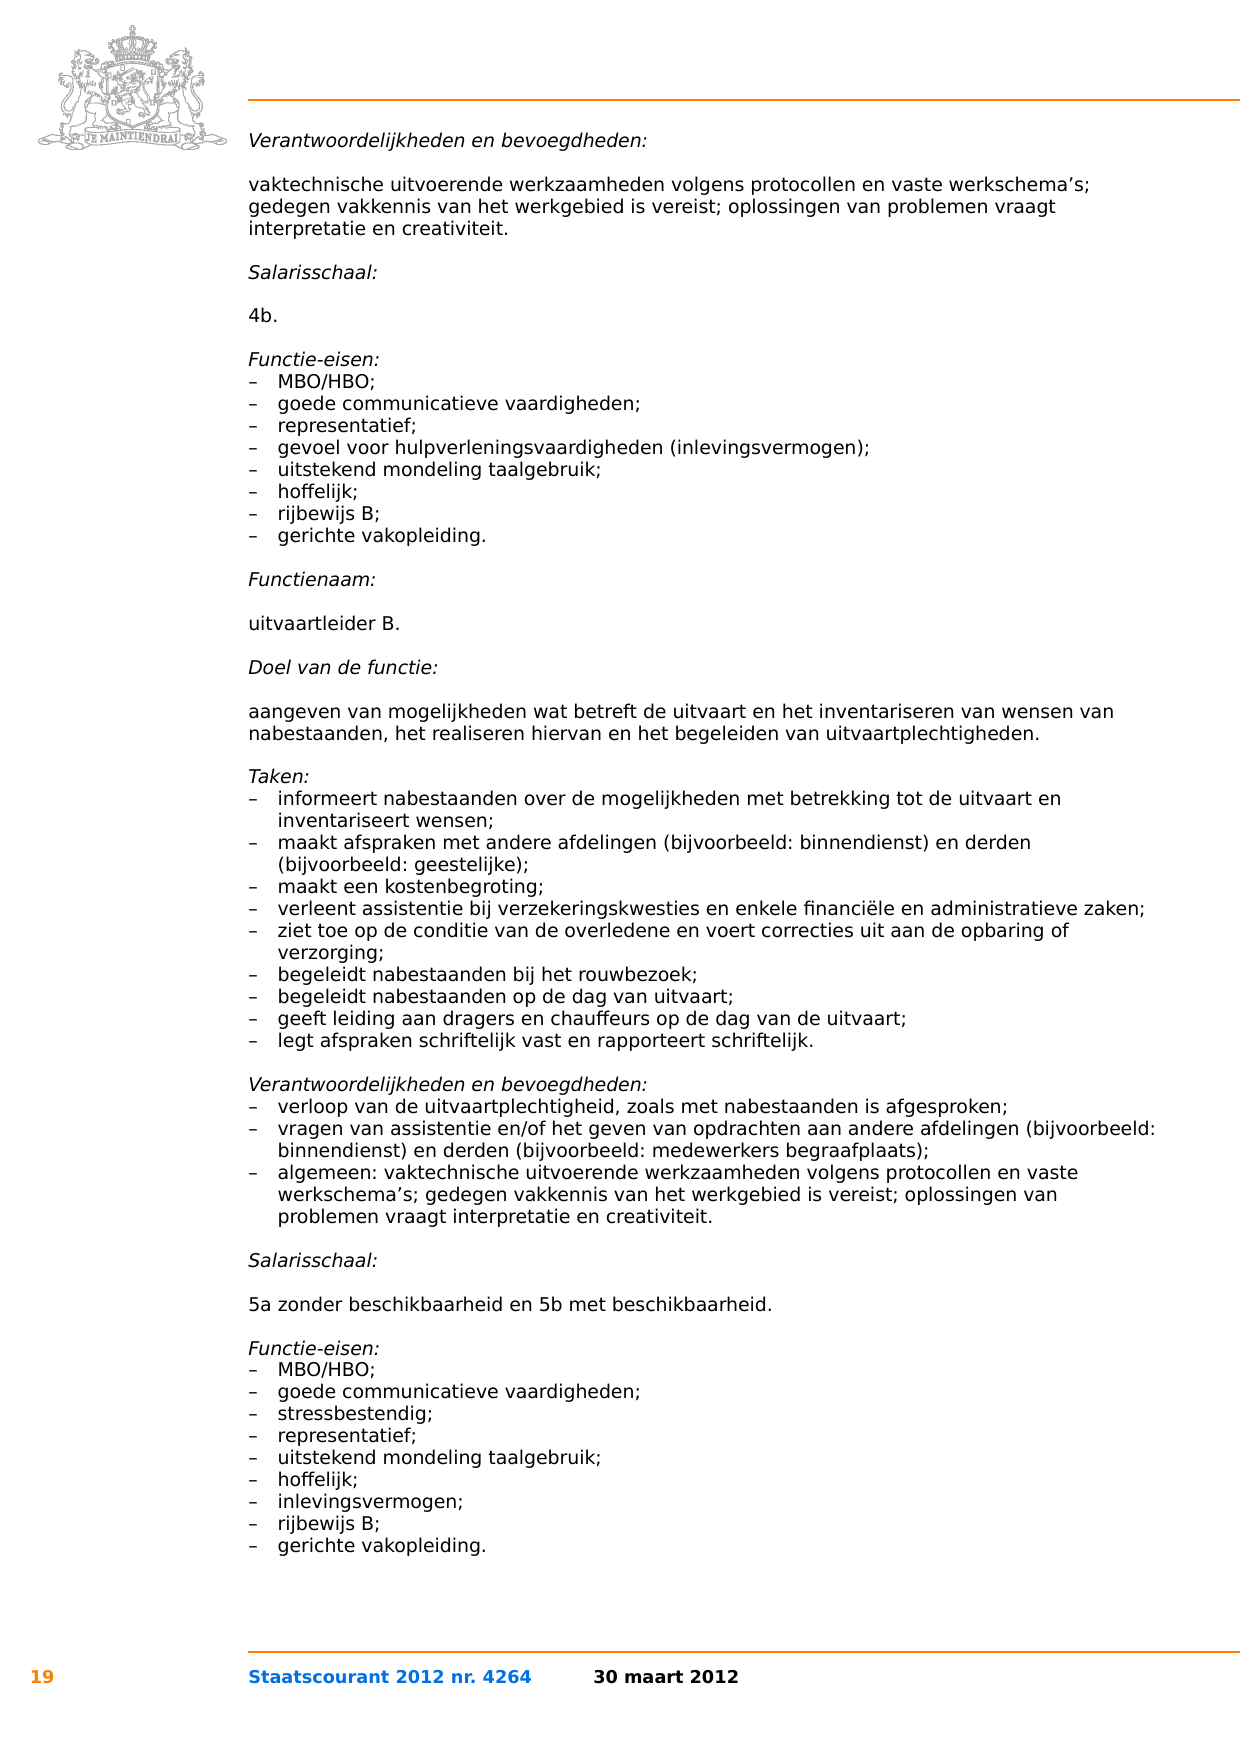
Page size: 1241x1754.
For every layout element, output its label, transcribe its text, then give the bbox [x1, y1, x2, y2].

text – gerichte vakopleiding. [248, 525, 1163, 547]
text – hoffelijk; [248, 1469, 1163, 1491]
text – maakt afspraken met andere afdelingen (bijvoorbeeld: binnendienst) en derden (bijvoorbeeld: geestelijke); [248, 832, 1163, 876]
text – informeert nabestaanden over de mogelijkheden met betrekking tot de uitvaart en inventariseert wensen; [248, 788, 1163, 832]
subtitle Functienaam: [248, 569, 1163, 591]
subtitle Salarisschaal: [248, 1250, 1163, 1272]
text – rijbewijs B; [248, 1513, 1163, 1535]
text – maakt een kostenbegroting; [248, 876, 1163, 898]
text – legt afspraken schriftelijk vast en rapporteert schriftelijk. [248, 1030, 1163, 1052]
text – MBO/HBO; [248, 371, 1163, 393]
text 5a zonder beschikbaarheid en 5b met beschikbaarheid. [248, 1293, 1163, 1316]
text – geeft leiding aan dragers en chauffeurs op de dag van de uitvaart; [248, 1008, 1163, 1030]
text – vragen van assistentie en/of het geven van opdrachten aan andere afdelingen (bijvoorbeeld: binnendienst) en derden (bijvoorbeeld: medewerkers begraafplaats); [248, 1118, 1163, 1162]
text – rijbewijs B; [248, 503, 1163, 525]
subtitle Doel van de functie: [248, 657, 1163, 679]
text – goede communicatieve vaardigheden; [248, 1381, 1163, 1403]
text – uitstekend mondeling taalgebruik; [248, 1447, 1163, 1469]
text – algemeen: vaktechnische uitvoerende werkzaamheden volgens protocollen en vaste werkschema’s; gedegen vakkennis van het werkgebied is vereist; oplossingen van problemen vraagt interpretatie en creativiteit. [248, 1162, 1163, 1228]
text – stressbestendig; [248, 1403, 1163, 1425]
text – gerichte vakopleiding. [248, 1535, 1163, 1557]
text – goede communicatieve vaardigheden; [248, 393, 1163, 415]
picture [38, 25, 227, 150]
text – begeleidt nabestaanden bij het rouwbezoek; [248, 964, 1163, 986]
subtitle Functie-eisen: [248, 1337, 1163, 1359]
text aangeven van mogelijkheden wat betreft de uitvaart en het inventariseren van wensen van nabestaanden, het realiseren hiervan en het begeleiden van uitvaartplechtigheden. [248, 701, 1163, 744]
text – ziet toe op de conditie van de overledene en voert correcties uit aan de opbaring of verzorging; [248, 920, 1163, 964]
subtitle Verantwoordelijkheden en bevoegdheden: [248, 130, 1163, 152]
text 4b. [248, 305, 1163, 327]
text – inlevingsvermogen; [248, 1491, 1163, 1513]
subtitle Salarisschaal: [248, 262, 1163, 283]
text – hoffelijk; [248, 481, 1163, 503]
text – verloop van de uitvaartplechtigheid, zoals met nabestaanden is afgesproken; [248, 1096, 1163, 1118]
text – verleent assistentie bij verzekeringskwesties en enkele financiële en administratieve zaken; [248, 898, 1163, 920]
text – gevoel voor hulpverleningsvaardigheden (inlevingsvermogen); [248, 437, 1163, 459]
subtitle Taken: [248, 766, 1163, 788]
subtitle Functie-eisen: [248, 349, 1163, 371]
text – begeleidt nabestaanden op de dag van uitvaart; [248, 986, 1163, 1008]
text – MBO/HBO; [248, 1359, 1163, 1381]
text vaktechnische uitvoerende werkzaamheden volgens protocollen en vaste werkschema’s; gedegen vakkennis van het werkgebied is vereist; oplossingen van problemen vraagt interpretatie en creativiteit. [248, 174, 1163, 240]
text – representatief; [248, 1425, 1163, 1447]
text – representatief; [248, 415, 1163, 437]
text uitvaartleider B. [248, 613, 1163, 635]
subtitle Verantwoordelijkheden en bevoegdheden: [248, 1074, 1163, 1096]
text – uitstekend mondeling taalgebruik; [248, 459, 1163, 481]
